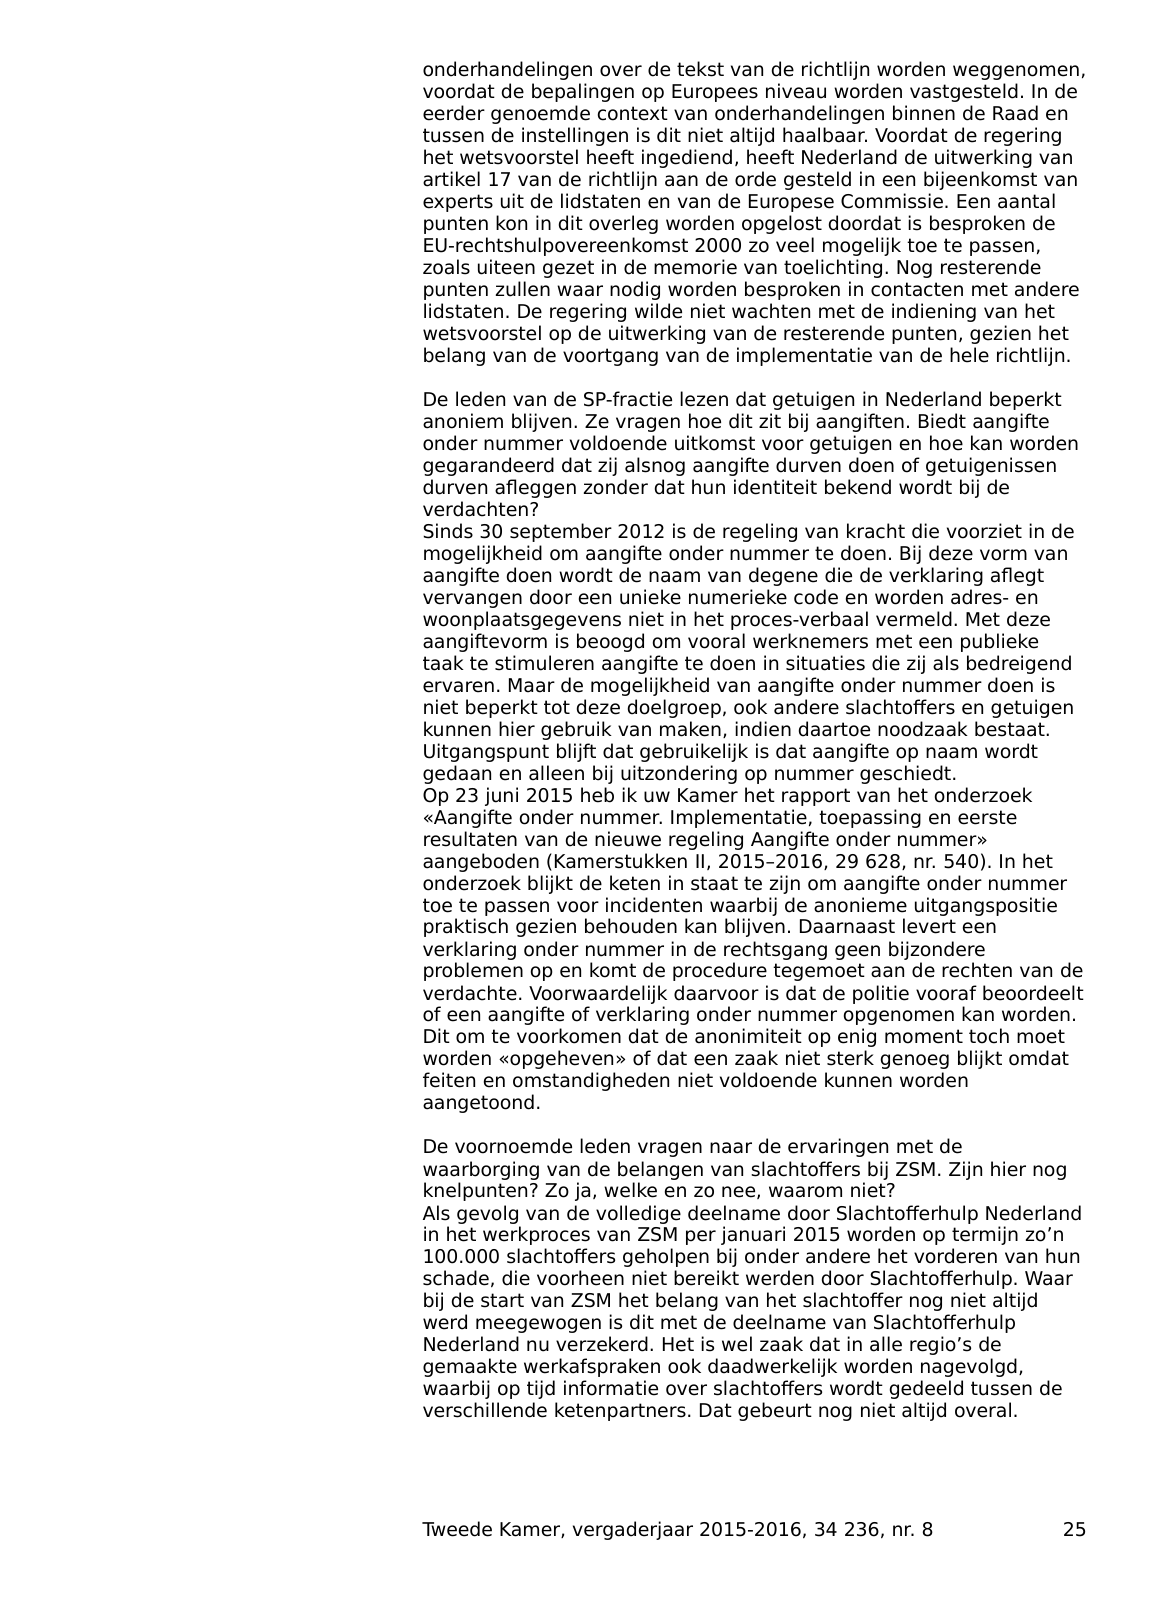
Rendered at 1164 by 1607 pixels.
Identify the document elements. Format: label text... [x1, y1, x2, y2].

text De voornoemde leden vragen naar de ervaringen met de waarborging van de belangen van slachtoffers bij ZSM. Zijn hier nog knelpunten? Zo ja, welke en zo nee, waarom niet? [422, 1136, 1087, 1202]
text Op 23 juni 2015 heb ik uw Kamer het rapport van het onderzoek «Aangifte onder nummer. Implementatie, toepassing en eerste resultaten van de nieuwe regeling Aangifte onder nummer» aangeboden (Kamerstukken II, 2015–2016, 29 628, nr. 540). In het onderzoek blijkt de keten in staat te zijn om aangifte onder nummer toe te passen voor incidenten waarbij de anonieme uitgangspositie praktisch gezien behouden kan blijven. Daarnaast levert een verklaring onder nummer in de rechtsgang geen bijzondere problemen op en komt de procedure tegemoet aan de rechten van de verdachte. Voorwaardelijk daarvoor is dat de politie vooraf beoordeelt of een aangifte of verklaring onder nummer opgenomen kan worden. Dit om te voorkomen dat de anonimiteit op enig moment toch moet worden «opgeheven» of dat een zaak niet sterk genoeg blijkt omdat feiten en omstandigheden niet voldoende kunnen worden aangetoond. [422, 784, 1087, 1114]
text Als gevolg van de volledige deelname door Slachtofferhulp Nederland in het werkproces van ZSM per januari 2015 worden op termijn zo’n 100.000 slachtoffers geholpen bij onder andere het vorderen van hun schade, die voorheen niet bereikt werden door Slachtofferhulp. Waar bij de start van ZSM het belang van het slachtoffer nog niet altijd werd meegewogen is dit met de deelname van Slachtofferhulp Nederland nu verzekerd. Het is wel zaak dat in alle regio’s de gemaakte werkafspraken ook daadwerkelijk worden nagevolgd, waarbij op tijd informatie over slachtoffers wordt gedeeld tussen de verschillende ketenpartners. Dat gebeurt nog niet altijd overal. [422, 1202, 1087, 1422]
text onderhandelingen over de tekst van de richtlijn worden weggenomen, voordat de bepalingen op Europees niveau worden vastgesteld. In de eerder genoemde context van onderhandelingen binnen de Raad en tussen de instellingen is dit niet altijd haalbaar. Voordat de regering het wetsvoorstel heeft ingediend, heeft Nederland de uitwerking van artikel 17 van de richtlijn aan de orde gesteld in een bijeenkomst van experts uit de lidstaten en van de Europese Commissie. Een aantal punten kon in dit overleg worden opgelost doordat is besproken de EU-rechtshulpovereenkomst 2000 zo veel mogelijk toe te passen, zoals uiteen gezet in de memorie van toelichting. Nog resterende punten zullen waar nodig worden besproken in contacten met andere lidstaten. De regering wilde niet wachten met de indiening van het wetsvoorstel op de uitwerking van de resterende punten, gezien het belang van de voortgang van de implementatie van de hele richtlijn. [422, 59, 1087, 367]
text De leden van de SP-fractie lezen dat getuigen in Nederland beperkt anoniem blijven. Ze vragen hoe dit zit bij aangiften. Biedt aangifte onder nummer voldoende uitkomst voor getuigen en hoe kan worden gegarandeerd dat zij alsnog aangifte durven doen of getuigenissen durven afleggen zonder dat hun identiteit bekend wordt bij de verdachten? [422, 389, 1087, 521]
text Sinds 30 september 2012 is de regeling van kracht die voorziet in de mogelijkheid om aangifte onder nummer te doen. Bij deze vorm van aangifte doen wordt de naam van degene die de verklaring aflegt vervangen door een unieke numerieke code en worden adres- en woonplaatsgegevens niet in het proces-verbaal vermeld. Met deze aangiftevorm is beoogd om vooral werknemers met een publieke taak te stimuleren aangifte te doen in situaties die zij als bedreigend ervaren. Maar de mogelijkheid van aangifte onder nummer doen is niet beperkt tot deze doelgroep, ook andere slachtoffers en getuigen kunnen hier gebruik van maken, indien daartoe noodzaak bestaat. Uitgangspunt blijft dat gebruikelijk is dat aangifte op naam wordt gedaan en alleen bij uitzondering op nummer geschiedt. [422, 521, 1087, 784]
